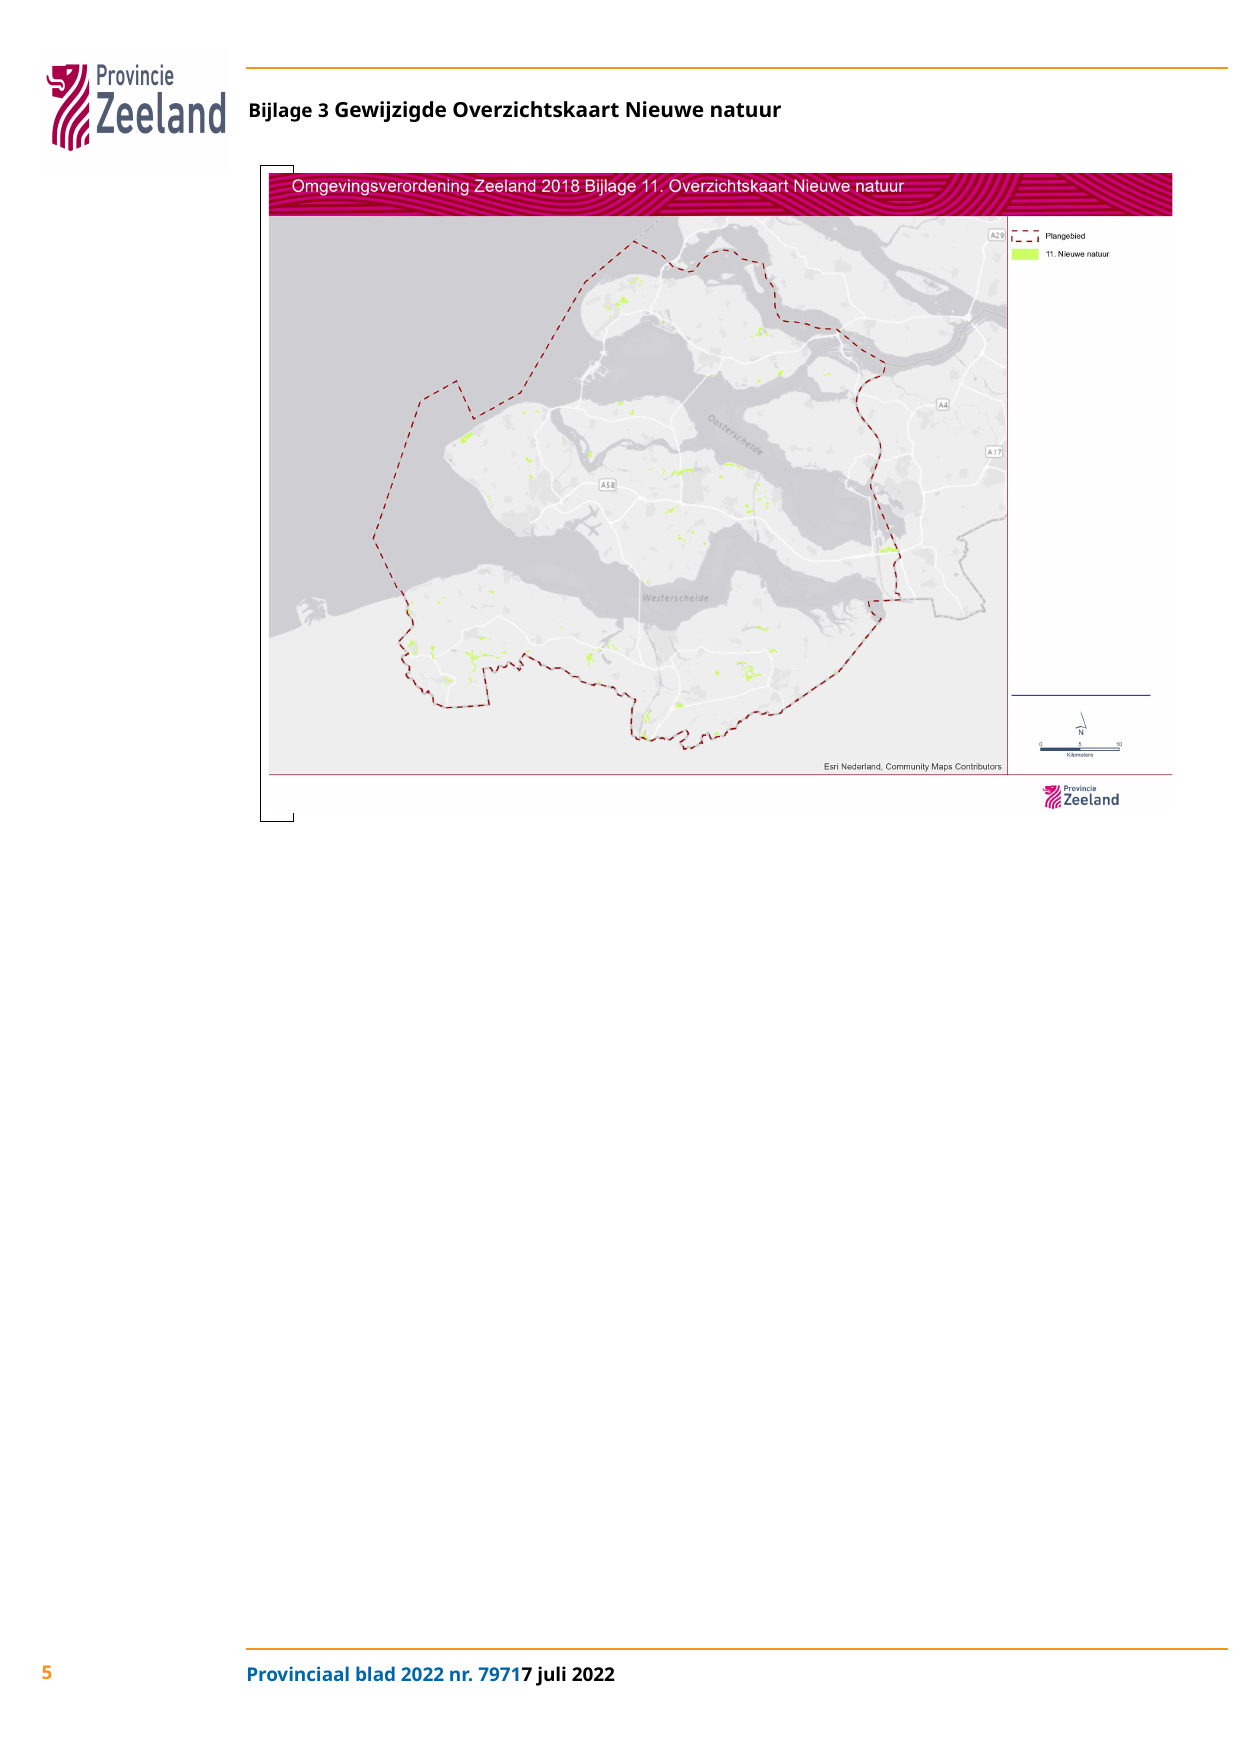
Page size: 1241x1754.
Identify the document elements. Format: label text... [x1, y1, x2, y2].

picture [268, 173, 1173, 813]
text Bijlage 3 Gewijzigde Overzichtskaart Nieuwe natuur [248, 95, 1152, 123]
picture [41, 47, 231, 172]
